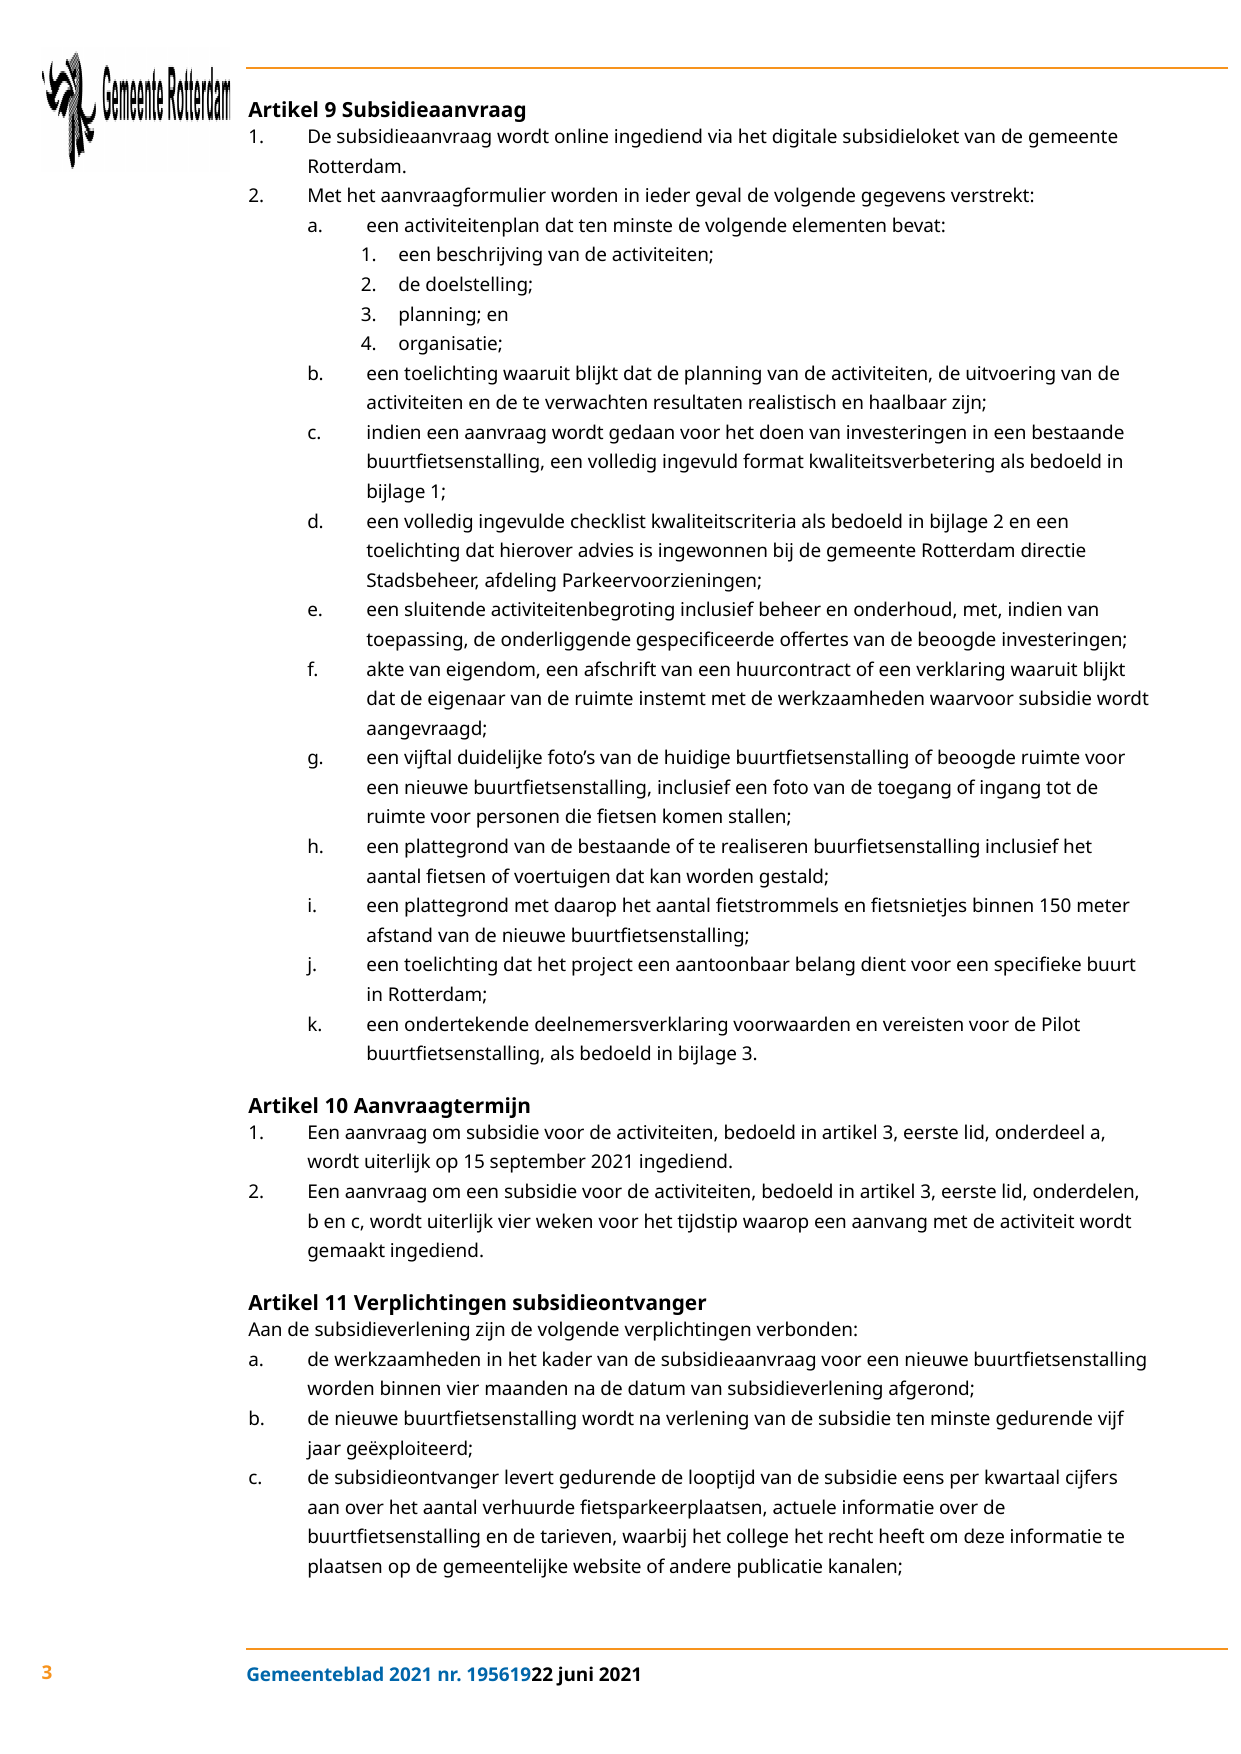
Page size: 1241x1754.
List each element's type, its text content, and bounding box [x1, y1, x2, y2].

list een plattegrond met daarop het aantal fietstrommels en fietsnietjes binnen 150 meter afstand van de nieuwe buurtfietsenstalling; [307, 892, 1152, 948]
list de doelstelling; [361, 271, 1152, 297]
list een activiteitenplan dat ten minste de volgende elementen bevat: [307, 212, 1152, 238]
list een volledig ingevulde checklist kwaliteitscriteria als bedoeld in bijlage 2 en een toelichting dat hierover advies is ingewonnen bij de gemeente Rotterdam directie Stadsbeheer, afdeling Parkeervoorzieningen; [307, 508, 1152, 593]
list organisatie; [361, 330, 1152, 356]
list een ondertekende deelnemersverklaring voorwaarden en vereisten voor de Pilot buurtfietsenstalling, als bedoeld in bijlage 3. [307, 1011, 1152, 1066]
list de subsidieontvanger levert gedurende de looptijd van de subsidie eens per kwartaal cijfers aan over het aantal verhuurde fietsparkeerplaatsen, actuele informatie over de buurtfietsenstalling en de tarieven, waarbij het college het recht heeft om deze informatie te plaatsen op de gemeentelijke website of andere publicatie kanalen; [248, 1464, 1152, 1579]
list Een aanvraag om subsidie voor de activiteiten, bedoeld in artikel 3, eerste lid, onderdeel a, wordt uiterlijk op 15 september 2021 ingediend. [248, 1119, 1152, 1174]
list planning; en [361, 301, 1152, 326]
list de werkzaamheden in het kader van de subsidieaanvraag voor een nieuwe buurtfietsenstalling worden binnen vier maanden na de datum van subsidieverlening afgerond; [248, 1346, 1152, 1401]
list een plattegrond van de bestaande of te realiseren buurfietsenstalling inclusief het aantal fietsen of voertuigen dat kan worden gestald; [307, 833, 1152, 888]
text Aan de subsidieverlening zijn de volgende verplichtingen verbonden: [248, 1316, 1152, 1342]
list de nieuwe buurtfietsenstalling wordt na verlening van de subsidie ten minste gedurende vijf jaar geëxploiteerd; [248, 1405, 1152, 1460]
list Een aanvraag om een subsidie voor de activiteiten, bedoeld in artikel 3, eerste lid, onderdelen, b en c, wordt uiterlijk vier weken voor het tijdstip waarop een aanvang met de activiteit wordt gemaakt ingediend. [248, 1178, 1152, 1263]
list een vijftal duidelijke foto’s van de huidige buurtfietsenstalling of beoogde ruimte voor een nieuwe buurtfietsenstalling, inclusief een foto van de toegang of ingang tot de ruimte voor personen die fietsen komen stallen; [307, 744, 1152, 829]
picture [41, 47, 231, 172]
list een beschrijving van de activiteiten; [361, 242, 1152, 267]
list De subsidieaanvraag wordt online ingediend via het digitale subsidieloket van de gemeente Rotterdam. [248, 123, 1152, 178]
list een toelichting waaruit blijkt dat de planning van de activiteiten, de uitvoering van de activiteiten en de te verwachten resultaten realistisch en haalbaar zijn; [307, 360, 1152, 415]
text Artikel 9 Subsidieaanvraag [248, 95, 1152, 123]
list een sluitende activiteitenbegroting inclusief beheer en onderhoud, met, indien van toepassing, de onderliggende gespecificeerde offertes van de beoogde investeringen; [307, 597, 1152, 652]
list akte van eigendom, een afschrift van een huurcontract of een verklaring waaruit blijkt dat de eigenaar van de ruimte instemt met de werkzaamheden waarvoor subsidie wordt aangevraagd; [307, 656, 1152, 741]
list een toelichting dat het project een aantoonbaar belang dient voor een specifieke buurt in Rotterdam; [307, 952, 1152, 1007]
text Artikel 11 Verplichtingen subsidieontvanger [248, 1288, 1152, 1316]
list indien een aanvraag wordt gedaan voor het doen van investeringen in een bestaande buurtfietsenstalling, een volledig ingevuld format kwaliteitsverbetering als bedoeld in bijlage 1; [307, 419, 1152, 504]
text Artikel 10 Aanvraagtermijn [248, 1091, 1152, 1119]
list Met het aanvraagformulier worden in ieder geval de volgende gegevens verstrekt: [248, 182, 1152, 208]
